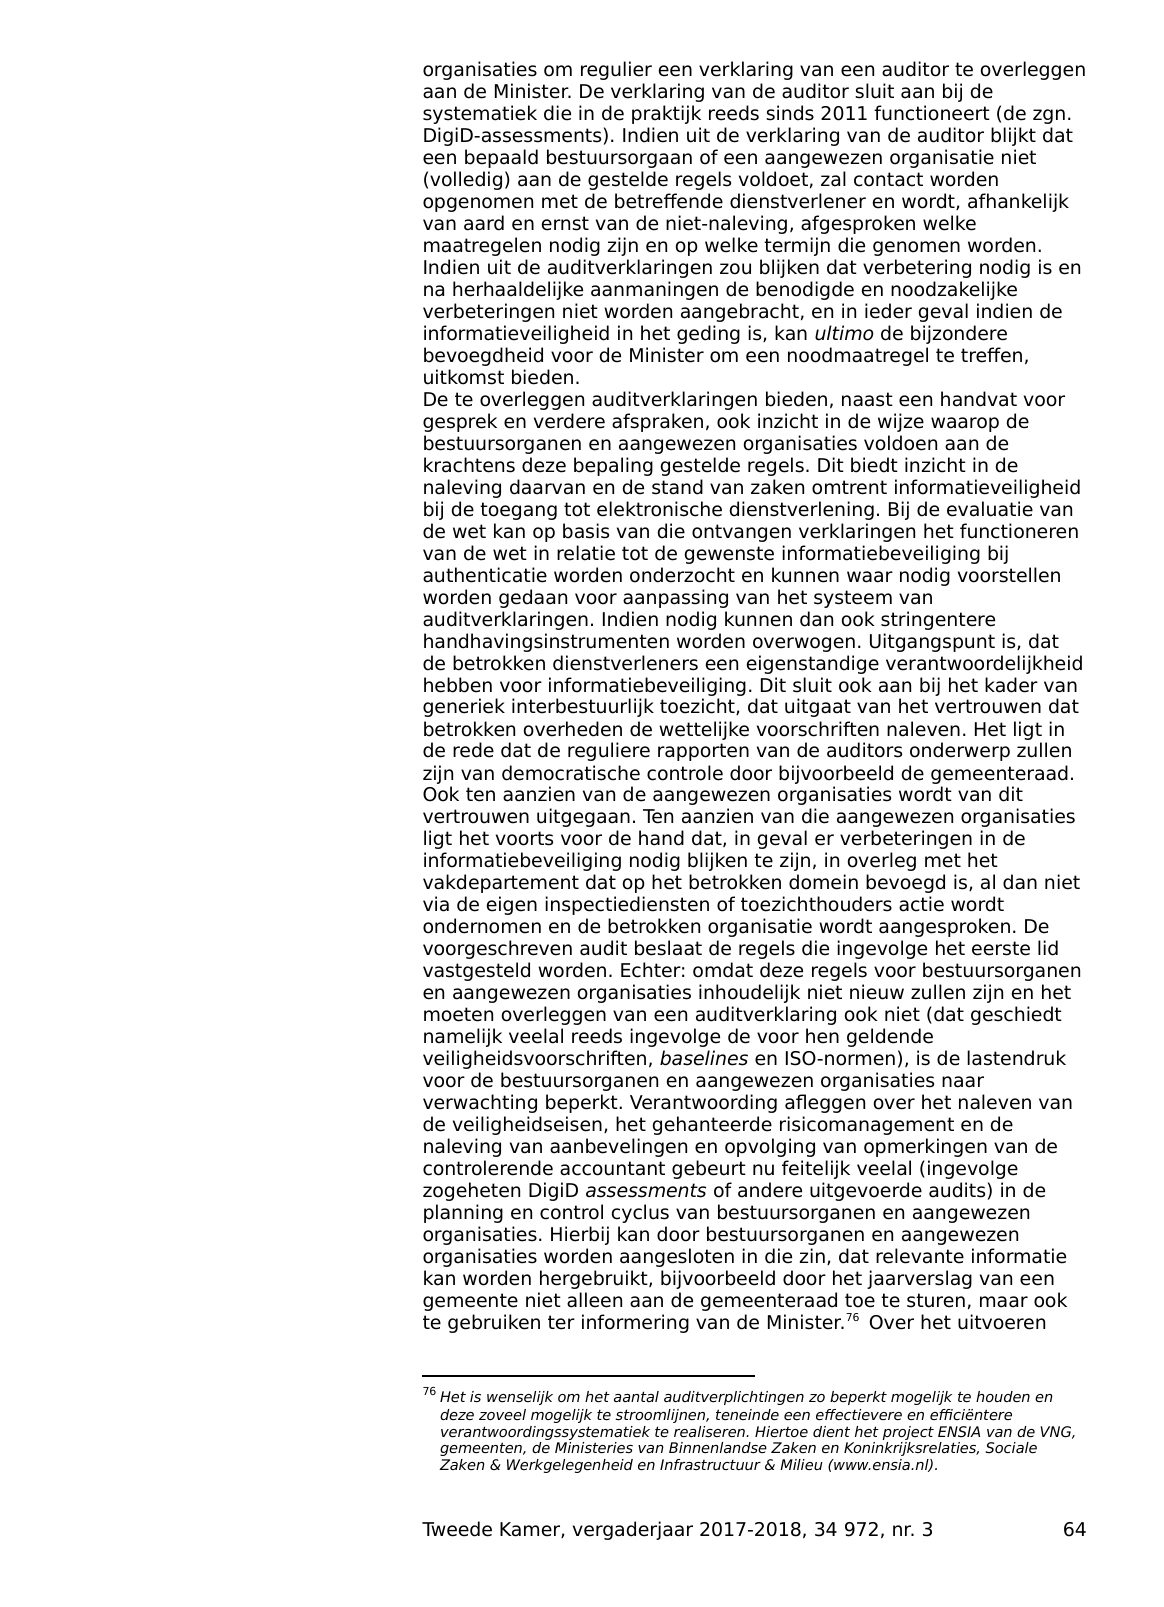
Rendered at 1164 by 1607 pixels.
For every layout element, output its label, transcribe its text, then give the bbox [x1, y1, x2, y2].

text De te overleggen auditverklaringen bieden, naast een handvat voor gesprek en verdere afspraken, ook inzicht in de wijze waarop de bestuursorganen en aangewezen organisaties voldoen aan de krachtens deze bepaling gestelde regels. Dit biedt inzicht in de naleving daarvan en de stand van zaken omtrent informatieveiligheid bij de toegang tot elektronische dienstverlening. Bij de evaluatie van de wet kan op basis van die ontvangen verklaringen het functioneren van de wet in relatie tot de gewenste informatiebeveiliging bij authenticatie worden onderzocht en kunnen waar nodig voorstellen worden gedaan voor aanpassing van het systeem van auditverklaringen. Indien nodig kunnen dan ook stringentere handhavingsinstrumenten worden overwogen. Uitgangspunt is, dat de betrokken dienstverleners een eigenstandige verantwoordelijkheid hebben voor informatiebeveiliging. Dit sluit ook aan bij het kader van generiek interbestuurlijk toezicht, dat uitgaat van het vertrouwen dat betrokken overheden de wettelijke voorschriften naleven. Het ligt in de rede dat de reguliere rapporten van de auditors onderwerp zullen zijn van democratische controle door bijvoorbeeld de gemeenteraad. Ook ten aanzien van de aangewezen organisaties wordt van dit vertrouwen uitgegaan. Ten aanzien van die aangewezen organisaties ligt het voorts voor de hand dat, in geval er verbeteringen in de informatiebeveiliging nodig blijken te zijn, in overleg met het vakdepartement dat op het betrokken domein bevoegd is, al dan niet via de eigen inspectiediensten of toezichthouders actie wordt ondernomen en de betrokken organisatie wordt aangesproken. De voorgeschreven audit beslaat de regels die ingevolge het eerste lid vastgesteld worden. Echter: omdat deze regels voor bestuursorganen en aangewezen organisaties inhoudelijk niet nieuw zullen zijn en het moeten overleggen van een auditverklaring ook niet (dat geschiedt namelijk veelal reeds ingevolge de voor hen geldende veiligheidsvoorschriften, baselines en ISO-normen), is de lastendruk voor de bestuursorganen en aangewezen organisaties naar verwachting beperkt. Verantwoording afleggen over het naleven van de veiligheidseisen, het gehanteerde risicomanagement en de naleving van aanbevelingen en opvolging van opmerkingen van de controlerende accountant gebeurt nu feitelijk veelal (ingevolge zogeheten DigiD assessments of andere uitgevoerde audits) in de planning en control cyclus van bestuursorganen en aangewezen organisaties. Hierbij kan door bestuursorganen en aangewezen organisaties worden aangesloten in die zin, dat relevante informatie kan worden hergebruikt, bijvoorbeeld door het jaarverslag van een gemeente niet alleen aan de gemeenteraad toe te sturen, maar ook te gebruiken ter informering van de Minister. Over het uitvoeren [422, 389, 1087, 1334]
text organisaties om regulier een verklaring van een auditor te overleggen aan de Minister. De verklaring van de auditor sluit aan bij de systematiek die in de praktijk reeds sinds 2011 functioneert (de zgn. DigiD-assessments). Indien uit de verklaring van de auditor blijkt dat een bepaald bestuursorgaan of een aangewezen organisatie niet (volledig) aan de gestelde regels voldoet, zal contact worden opgenomen met de betreffende dienstverlener en wordt, afhankelijk van aard en ernst van de niet-naleving, afgesproken welke maatregelen nodig zijn en op welke termijn die genomen worden. Indien uit de auditverklaringen zou blijken dat verbetering nodig is en na herhaaldelijke aanmaningen de benodigde en noodzakelijke verbeteringen niet worden aangebracht, en in ieder geval indien de informatieveiligheid in het geding is, kan ultimo de bijzondere bevoegdheid voor de Minister om een noodmaatregel te treffen, uitkomst bieden. [422, 59, 1087, 389]
text Het is wenselijk om het aantal auditverplichtingen zo beperkt mogelijk te houden en deze zoveel mogelijk te stroomlijnen, teneinde een effectievere en efficiëntere verantwoordingssystematiek te realiseren. Hiertoe dient het project ENSIA van de VNG, gemeenten, de Ministeries van Binnenlandse Zaken en Koninkrijksrelaties, Sociale Zaken & Werkgelegenheid en Infrastructuur & Milieu (www.ensia.nl). [422, 1385, 1087, 1474]
